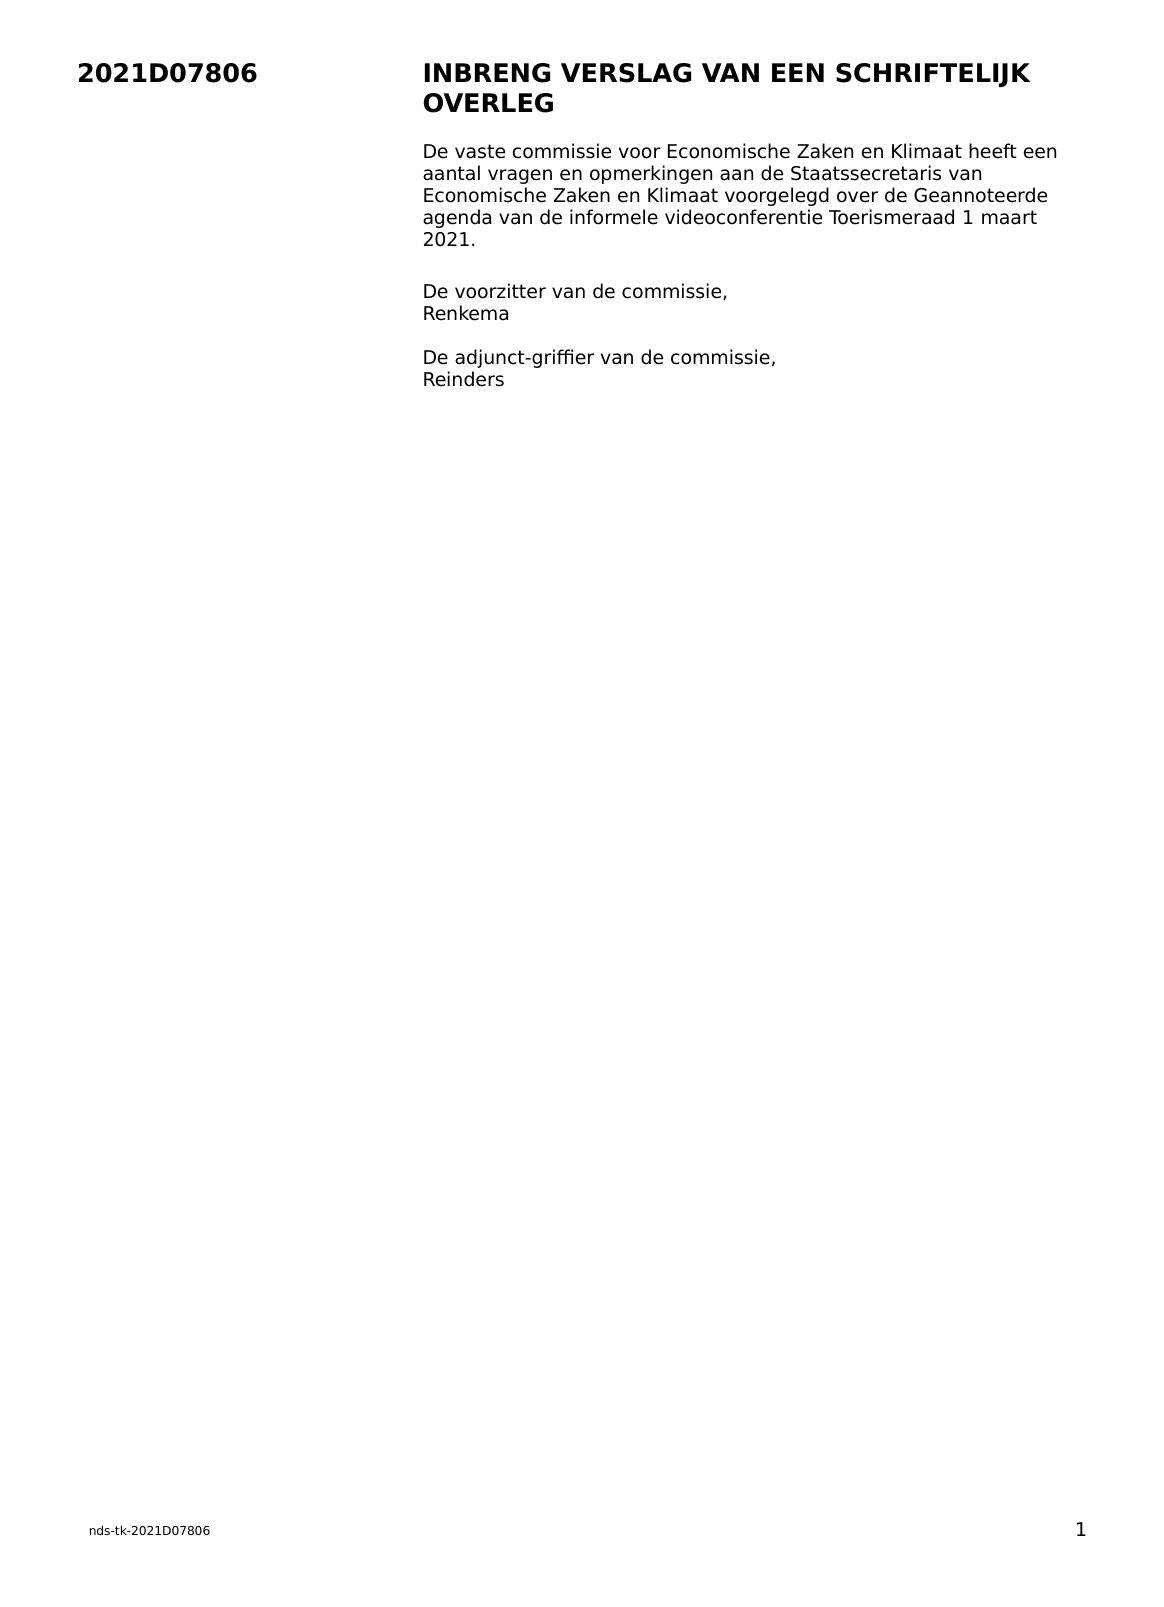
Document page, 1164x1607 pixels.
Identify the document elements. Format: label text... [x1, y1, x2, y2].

text nds-tk-2021D07806 [88, 1524, 323, 1538]
text De adjunct-griffier van de commissie, Reinders [422, 347, 1087, 391]
text De vaste commissie voor Economische Zaken en Klimaat heeft een aantal vragen en opmerkingen aan de Staatssecretaris van Economische Zaken en Klimaat voorgelegd over de Geannoteerde agenda van de informele videoconferentie Toerismeraad 1 maart 2021. [422, 141, 1087, 251]
text De voorzitter van de commissie, Renkema [422, 281, 1087, 324]
text 2021D07806 INBRENG VERSLAG VAN EEN SCHRIFTELIJK OVERLEG [77, 59, 1087, 118]
